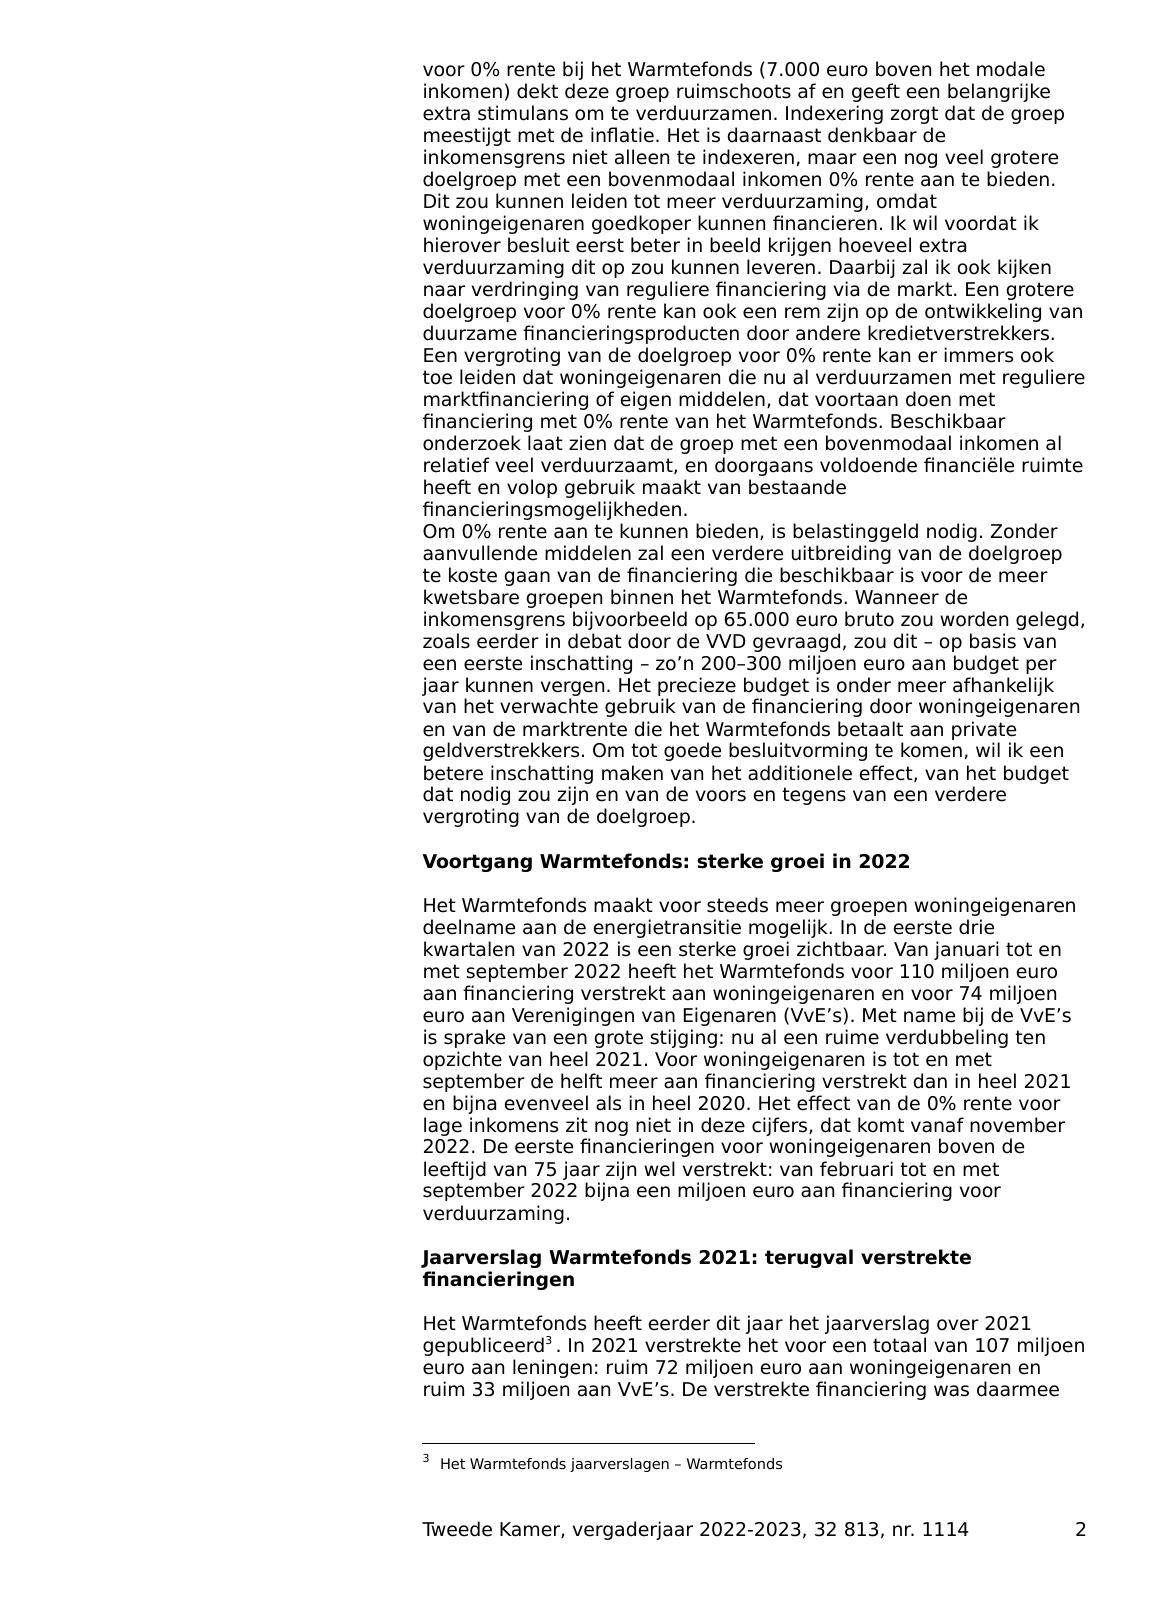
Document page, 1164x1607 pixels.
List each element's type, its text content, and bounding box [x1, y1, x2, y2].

text Het Warmtefonds jaarverslagen – Warmtefonds [422, 1452, 1087, 1474]
text Om 0% rente aan te kunnen bieden, is belastinggeld nodig. Zonder aanvullende middelen zal een verdere uitbreiding van de doelgroep te koste gaan van de financiering die beschikbaar is voor de meer kwetsbare groepen binnen het Warmtefonds. Wanneer de inkomensgrens bijvoorbeeld op 65.000 euro bruto zou worden gelegd, zoals eerder in debat door de VVD gevraagd, zou dit – op basis van een eerste inschatting – zo’n 200–300 miljoen euro aan budget per jaar kunnen vergen. Het precieze budget is onder meer afhankelijk van het verwachte gebruik van de financiering door woningeigenaren en van de marktrente die het Warmtefonds betaalt aan private geldverstrekkers. Om tot goede besluitvorming te komen, wil ik een betere inschatting maken van het additionele effect, van het budget dat nodig zou zijn en van de voors en tegens van een verdere vergroting van de doelgroep. [422, 521, 1087, 828]
subtitle Voortgang Warmtefonds: sterke groei in 2022 [422, 851, 1087, 872]
text Het Warmtefonds maakt voor steeds meer groepen woningeigenaren deelname aan de energietransitie mogelijk. In de eerste drie kwartalen van 2022 is een sterke groei zichtbaar. Van januari tot en met september 2022 heeft het Warmtefonds voor 110 miljoen euro aan financiering verstrekt aan woningeigenaren en voor 74 miljoen euro aan Verenigingen van Eigenaren (VvE’s). Met name bij de VvE’s is sprake van een grote stijging: nu al een ruime verdubbeling ten opzichte van heel 2021. Voor woningeigenaren is tot en met september de helft meer aan financiering verstrekt dan in heel 2021 en bijna evenveel als in heel 2020. Het effect van de 0% rente voor lage inkomens zit nog niet in deze cijfers, dat komt vanaf november 2022. De eerste financieringen voor woningeigenaren boven de leeftijd van 75 jaar zijn wel verstrekt: van februari tot en met september 2022 bijna een miljoen euro aan financiering voor verduurzaming. [422, 895, 1087, 1224]
subtitle Jaarverslag Warmtefonds 2021: terugval verstrekte financieringen [422, 1247, 1087, 1291]
text voor 0% rente bij het Warmtefonds (7.000 euro boven het modale inkomen) dekt deze groep ruimschoots af en geeft een belangrijke extra stimulans om te verduurzamen. Indexering zorgt dat de groep meestijgt met de inflatie. Het is daarnaast denkbaar de inkomensgrens niet alleen te indexeren, maar een nog veel grotere doelgroep met een bovenmodaal inkomen 0% rente aan te bieden. Dit zou kunnen leiden tot meer verduurzaming, omdat woningeigenaren goedkoper kunnen financieren. Ik wil voordat ik hierover besluit eerst beter in beeld krijgen hoeveel extra verduurzaming dit op zou kunnen leveren. Daarbij zal ik ook kijken naar verdringing van reguliere financiering via de markt. Een grotere doelgroep voor 0% rente kan ook een rem zijn op de ontwikkeling van duurzame financieringsproducten door andere kredietverstrekkers. Een vergroting van de doelgroep voor 0% rente kan er immers ook toe leiden dat woningeigenaren die nu al verduurzamen met reguliere marktfinanciering of eigen middelen, dat voortaan doen met financiering met 0% rente van het Warmtefonds. Beschikbaar onderzoek laat zien dat de groep met een bovenmodaal inkomen al relatief veel verduurzaamt, en doorgaans voldoende financiële ruimte heeft en volop gebruik maakt van bestaande financieringsmogelijkheden. [422, 59, 1087, 521]
text Het Warmtefonds heeft eerder dit jaar het jaarverslag over 2021 gepubliceerd. In 2021 verstrekte het voor een totaal van 107 miljoen euro aan leningen: ruim 72 miljoen euro aan woningeigenaren en ruim 33 miljoen aan VvE’s. De verstrekte financiering was daarmee [422, 1313, 1087, 1401]
